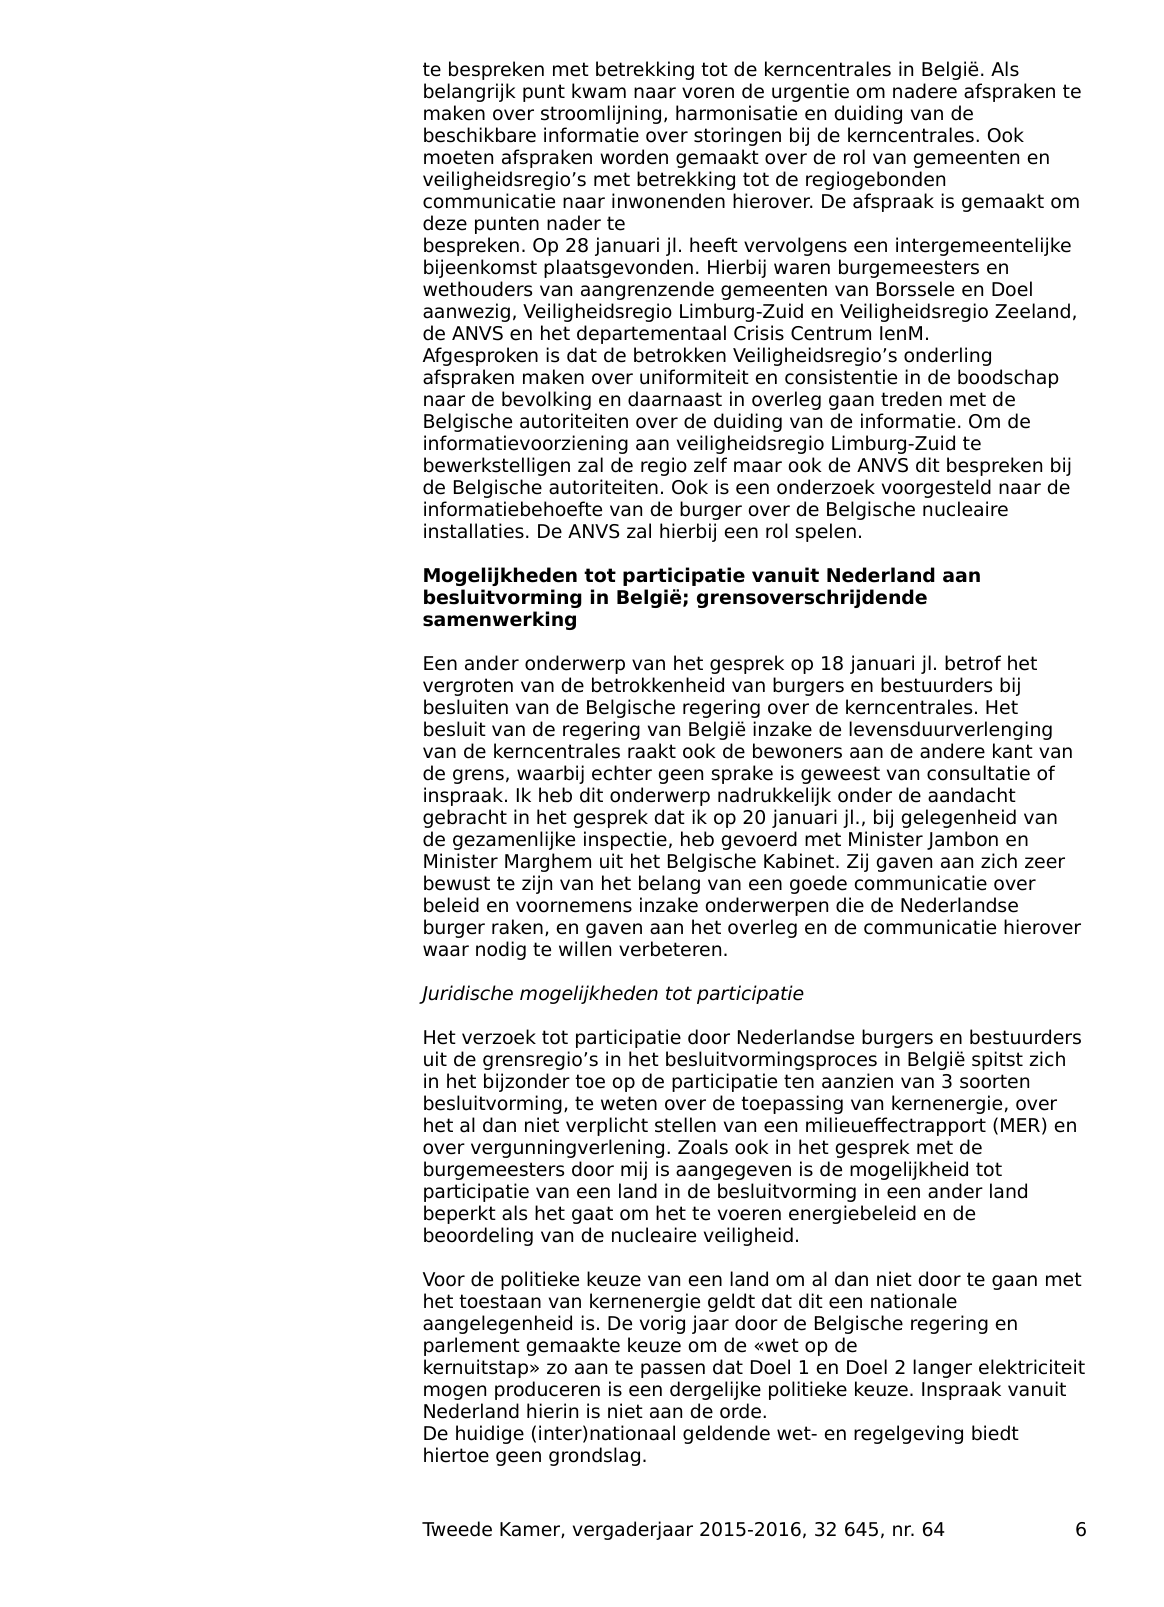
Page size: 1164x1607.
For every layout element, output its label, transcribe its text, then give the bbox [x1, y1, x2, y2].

text Afgesproken is dat de betrokken Veiligheidsregio’s onderling afspraken maken over uniformiteit en consistentie in de boodschap naar de bevolking en daarnaast in overleg gaan treden met de Belgische autoriteiten over de duiding van de informatie. Om de informatievoorziening aan veiligheidsregio Limburg-Zuid te bewerkstelligen zal de regio zelf maar ook de ANVS dit bespreken bij de Belgische autoriteiten. Ook is een onderzoek voorgesteld naar de informatiebehoefte van de burger over de Belgische nucleaire installaties. De ANVS zal hierbij een rol spelen. [422, 345, 1087, 543]
text Voor de politieke keuze van een land om al dan niet door te gaan met het toestaan van kernenergie geldt dat dit een nationale aangelegenheid is. De vorig jaar door de Belgische regering en parlement gemaakte keuze om de «wet op de [422, 1269, 1087, 1357]
text te bespreken met betrekking tot de kerncentrales in België. Als belangrijk punt kwam naar voren de urgentie om nadere afspraken te maken over stroomlijning, harmonisatie en duiding van de beschikbare informatie over storingen bij de kerncentrales. Ook moeten afspraken worden gemaakt over de rol van gemeenten en veiligheidsregio’s met betrekking tot de regiogebonden communicatie naar inwonenden hierover. De afspraak is gemaakt om deze punten nader te [422, 59, 1087, 235]
subtitle Mogelijkheden tot participatie vanuit Nederland aan besluitvorming in België; grensoverschrijdende samenwerking [422, 565, 1087, 631]
text Het verzoek tot participatie door Nederlandse burgers en bestuurders uit de grensregio’s in het besluitvormingsproces in België spitst zich in het bijzonder toe op de participatie ten aanzien van 3 soorten besluitvorming, te weten over de toepassing van kernenergie, over het al dan niet verplicht stellen van een milieueffectrapport (MER) en over vergunningverlening. Zoals ook in het gesprek met de burgemeesters door mij is aangegeven is de mogelijkheid tot participatie van een land in de besluitvorming in een ander land beperkt als het gaat om het te voeren energiebeleid en de beoordeling van de nucleaire veiligheid. [422, 1027, 1087, 1247]
subtitle Juridische mogelijkheden tot participatie [422, 983, 1087, 1005]
text bespreken. Op 28 januari jl. heeft vervolgens een intergemeentelijke bijeenkomst plaatsgevonden. Hierbij waren burgemeesters en wethouders van aangrenzende gemeenten van Borssele en Doel aanwezig, Veiligheidsregio Limburg-Zuid en Veiligheidsregio Zeeland, de ANVS en het departementaal Crisis Centrum IenM. [422, 235, 1087, 345]
text De huidige (inter)nationaal geldende wet- en regelgeving biedt hiertoe geen grondslag. [422, 1423, 1087, 1467]
text kernuitstap» zo aan te passen dat Doel 1 en Doel 2 langer elektriciteit mogen produceren is een dergelijke politieke keuze. Inspraak vanuit Nederland hierin is niet aan de orde. [422, 1357, 1087, 1423]
text Een ander onderwerp van het gesprek op 18 januari jl. betrof het vergroten van de betrokkenheid van burgers en bestuurders bij besluiten van de Belgische regering over de kerncentrales. Het besluit van de regering van België inzake de levensduurverlenging van de kerncentrales raakt ook de bewoners aan de andere kant van de grens, waarbij echter geen sprake is geweest van consultatie of inspraak. Ik heb dit onderwerp nadrukkelijk onder de aandacht gebracht in het gesprek dat ik op 20 januari jl., bij gelegenheid van de gezamenlijke inspectie, heb gevoerd met Minister Jambon en Minister Marghem uit het Belgische Kabinet. Zij gaven aan zich zeer bewust te zijn van het belang van een goede communicatie over beleid en voornemens inzake onderwerpen die de Nederlandse burger raken, en gaven aan het overleg en de communicatie hierover waar nodig te willen verbeteren. [422, 653, 1087, 961]
